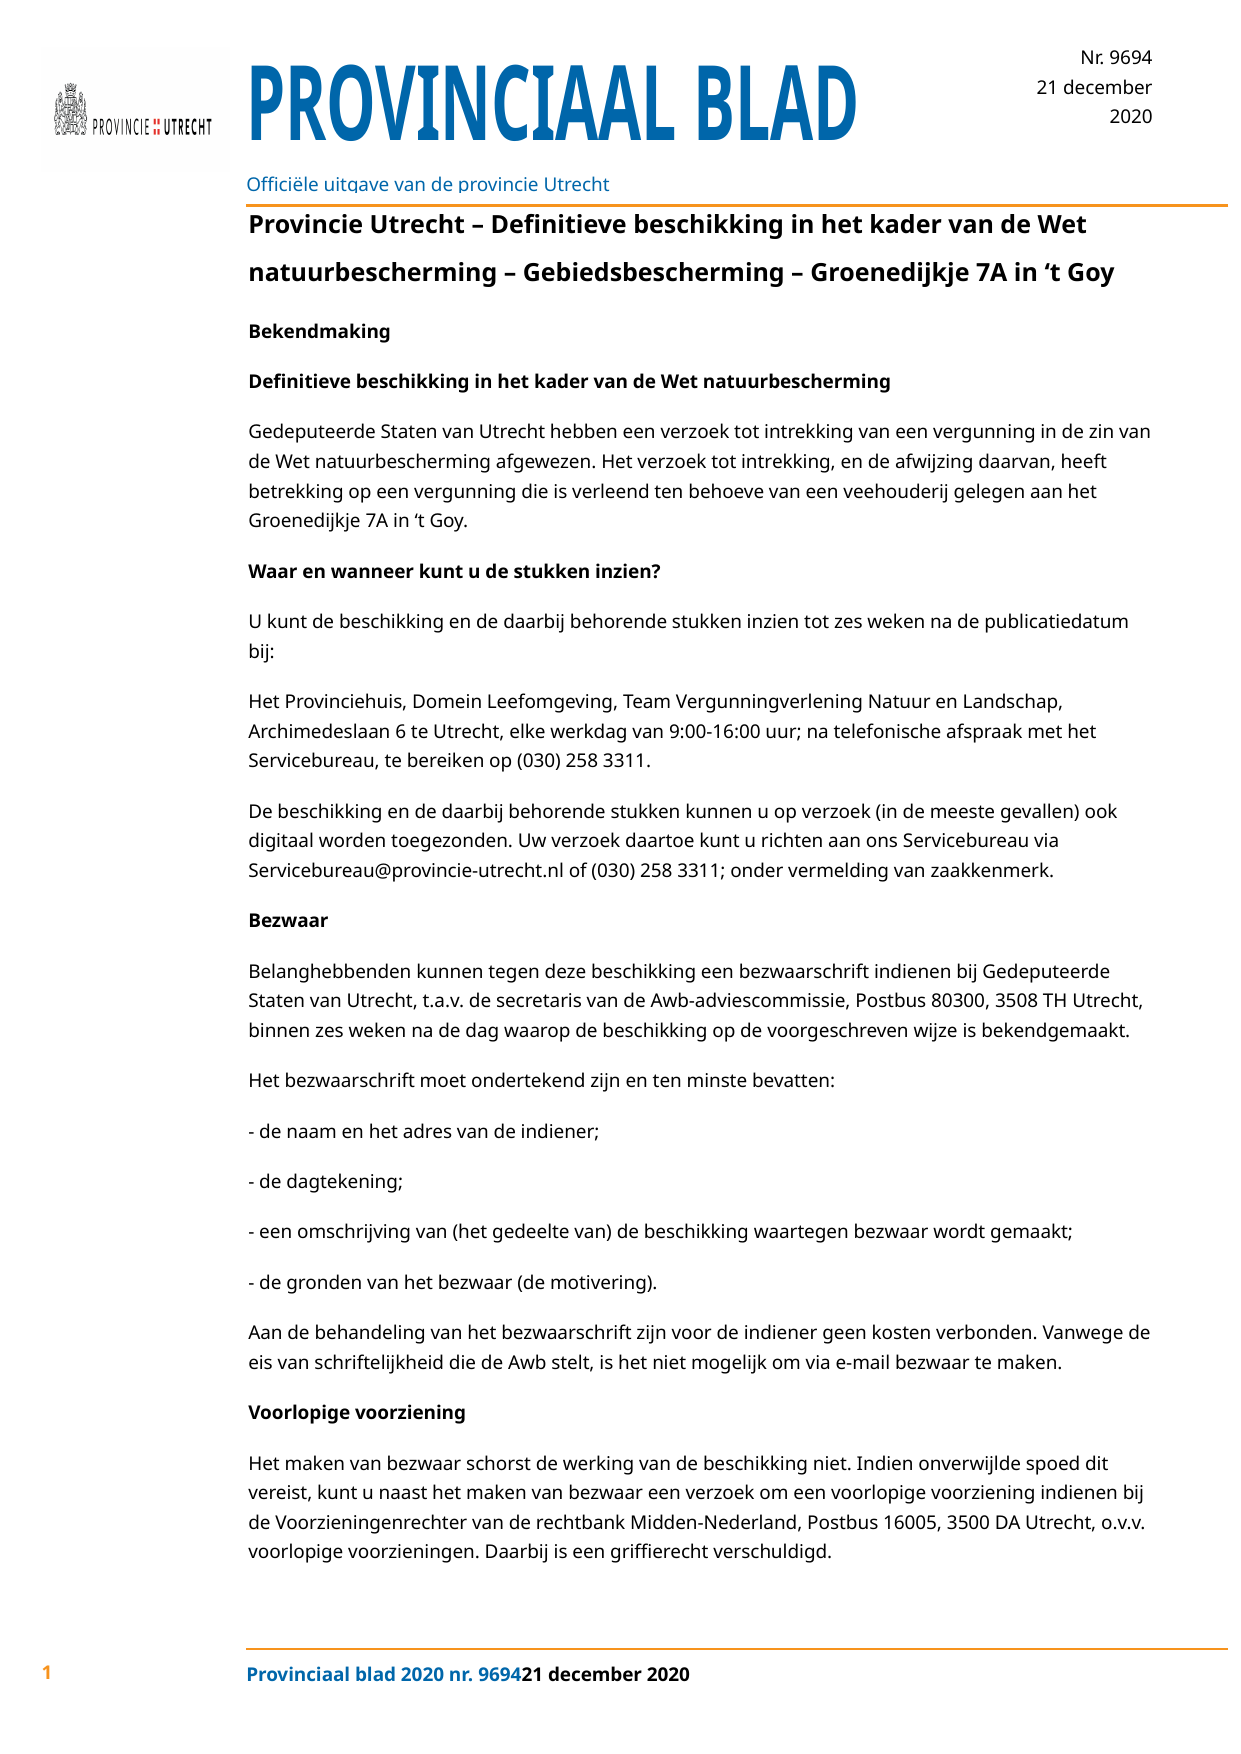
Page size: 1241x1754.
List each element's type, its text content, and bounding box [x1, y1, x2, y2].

text U kunt de beschikking en de daarbij behorende stukken inzien tot zes weken na de publicatiedatum bij: [248, 608, 1152, 664]
text Voorlopige voorziening [248, 1399, 1152, 1425]
text Provincie Utrecht – Definitieve beschikking in het kader van de Wet natuurbescherming – Gebiedsbescherming – Groenedijkje 7A in ‘t Goy [248, 207, 1152, 288]
text - de naam en het adres van de indiener; [248, 1118, 1152, 1144]
text - een omschrijving van (het gedeelte van) de beschikking waartegen bezwaar wordt gemaakt; [248, 1219, 1152, 1244]
text - de gronden van het bezwaar (de motivering). [248, 1269, 1152, 1295]
text Waar en wanneer kunt u de stukken inzien? [248, 558, 1152, 584]
text Bezwaar [248, 907, 1152, 933]
text Het bezwaarschrift moet ondertekend zijn en ten minste bevatten: [248, 1067, 1152, 1093]
text Definitieve beschikking in het kader van de Wet natuurbescherming [248, 368, 1152, 394]
text Het Provinciehuis, Domein Leefomgeving, Team Vergunningverlening Natuur en Landschap, Archimedeslaan 6 te Utrecht, elke werkdag van 9:00-16:00 uur; na telefonische afspraak met het Servicebureau, te bereiken op (030) 258 3311. [248, 688, 1152, 773]
text - de dagtekening; [248, 1168, 1152, 1194]
text Belanghebbenden kunnen tegen deze beschikking een bezwaarschrift indienen bij Gedeputeerde Staten van Utrecht, t.a.v. de secretaris van de Awb-adviescommissie, Postbus 80300, 3508 TH Utrecht, binnen zes weken na de dag waarop de beschikking op de voorgeschreven wijze is bekendgemaakt. [248, 958, 1152, 1043]
picture [41, 47, 231, 172]
text Het maken van bezwaar schorst de werking van de beschikking niet. Indien onverwijlde spoed dit vereist, kunt u naast het maken van bezwaar een verzoek om een voorlopige voorziening indienen bij de Voorzieningenrechter van de rechtbank Midden-Nederland, Postbus 16005, 3500 DA Utrecht, o.v.v. voorlopige voorzieningen. Daarbij is een griffierecht verschuldigd. [248, 1450, 1152, 1564]
text Aan de behandeling van het bezwaarschrift zijn voor de indiener geen kosten verbonden. Vanwege de eis van schriftelijkheid die de Awb stelt, is het niet mogelijk om via e-mail bezwaar te maken. [248, 1319, 1152, 1375]
text De beschikking en de daarbij behorende stukken kunnen u op verzoek (in de meeste gevallen) ook digitaal worden toegezonden. Uw verzoek daartoe kunt u richten aan ons Servicebureau via Servicebureau@provincie-utrecht.nl of (030) 258 3311; onder vermelding van zaakkenmerk. [248, 798, 1152, 883]
text Bekendmaking [248, 318, 1152, 344]
text Gedeputeerde Staten van Utrecht hebben een verzoek tot intrekking van een vergunning in de zin van de Wet natuurbescherming afgewezen. Het verzoek tot intrekking, en de afwijzing daarvan, heeft betrekking op een vergunning die is verleend ten behoeve van een veehouderij gelegen aan het Groenedijkje 7A in ‘t Goy. [248, 419, 1152, 533]
